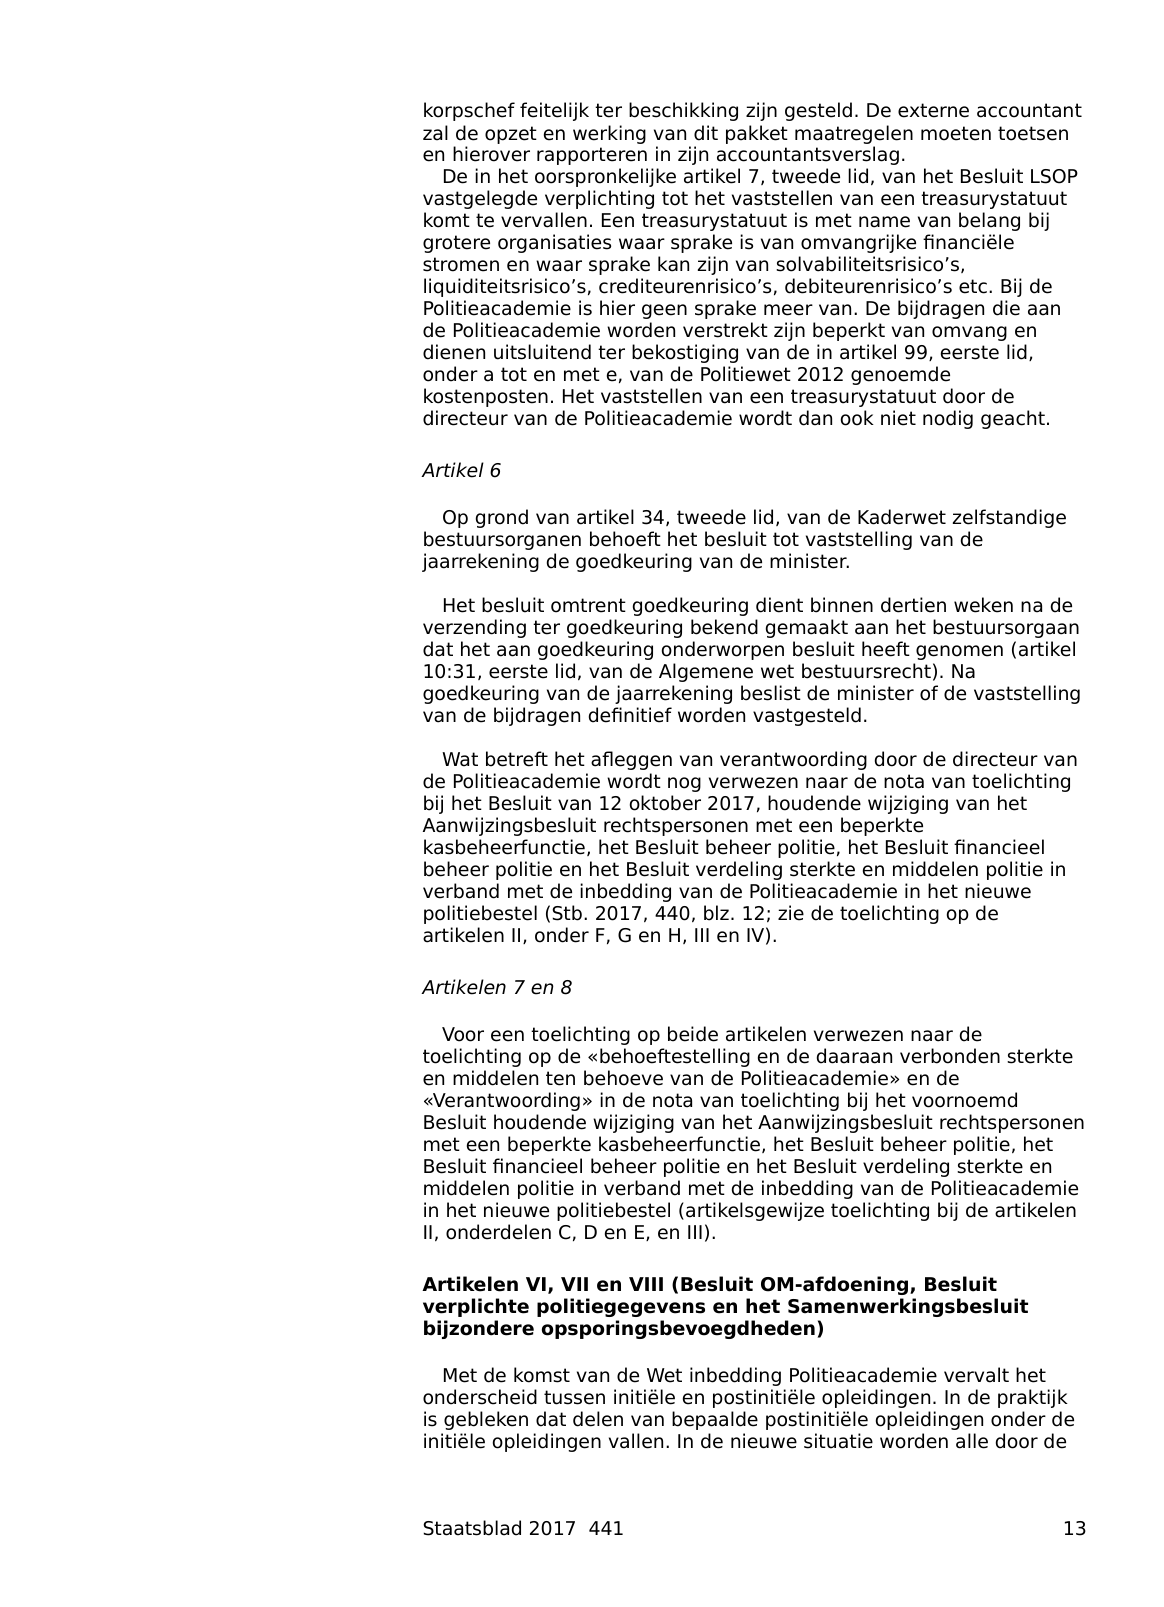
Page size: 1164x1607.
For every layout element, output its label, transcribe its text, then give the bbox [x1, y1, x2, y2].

subtitle Artikelen VI, VII en VIII (Besluit OM-afdoening, Besluit verplichte politiegegevens en het Samenwerkingsbesluit bijzondere opsporingsbevoegdheden) [422, 1274, 1087, 1340]
subtitle Artikel 6 [422, 460, 1087, 482]
text Wat betreft het afleggen van verantwoording door de directeur van de Politieacademie wordt nog verwezen naar de nota van toelichting bij het Besluit van 12 oktober 2017, houdende wijziging van het Aanwijzingsbesluit rechtspersonen met een beperkte kasbeheerfunctie, het Besluit beheer politie, het Besluit financieel beheer politie en het Besluit verdeling sterkte en middelen politie in verband met de inbedding van de Politieacademie in het nieuwe politiebestel (Stb. 2017, 440, blz. 12; zie de toelichting op de artikelen II, onder F, G en H, III en IV). [422, 749, 1087, 947]
text Op grond van artikel 34, tweede lid, van de Kaderwet zelfstandige bestuursorganen behoeft het besluit tot vaststelling van de jaarrekening de goedkeuring van de minister. [422, 507, 1087, 573]
text De in het oorspronkelijke artikel 7, tweede lid, van het Besluit LSOP vastgelegde verplichting tot het vaststellen van een treasurystatuut komt te vervallen. Een treasurystatuut is met name van belang bij grotere organisaties waar sprake is van omvangrijke financiële stromen en waar sprake kan zijn van solvabiliteitsrisico’s, liquiditeitsrisico’s, crediteurenrisico’s, debiteurenrisico’s etc. Bij de Politieacademie is hier geen sprake meer van. De bijdragen die aan de Politieacademie worden verstrekt zijn beperkt van omvang en dienen uitsluitend ter bekostiging van de in artikel 99, eerste lid, onder a tot en met e, van de Politiewet 2012 genoemde kostenposten. Het vaststellen van een treasurystatuut door de directeur van de Politieacademie wordt dan ook niet nodig geacht. [422, 166, 1087, 430]
subtitle Artikelen 7 en 8 [422, 977, 1087, 999]
text Het besluit omtrent goedkeuring dient binnen dertien weken na de verzending ter goedkeuring bekend gemaakt aan het bestuursorgaan dat het aan goedkeuring onderworpen besluit heeft genomen (artikel 10:31, eerste lid, van de Algemene wet bestuursrecht). Na goedkeuring van de jaarrekening beslist de minister of de vaststelling van de bijdragen definitief worden vastgesteld. [422, 595, 1087, 727]
text Voor een toelichting op beide artikelen verwezen naar de toelichting op de «behoeftestelling en de daaraan verbonden sterkte en middelen ten behoeve van de Politieacademie» en de «Verantwoording» in de nota van toelichting bij het voornoemd Besluit houdende wijziging van het Aanwijzingsbesluit rechtspersonen met een beperkte kasbeheerfunctie, het Besluit beheer politie, het Besluit financieel beheer politie en het Besluit verdeling sterkte en middelen politie in verband met de inbedding van de Politieacademie in het nieuwe politiebestel (artikelsgewijze toelichting bij de artikelen II, onderdelen C, D en E, en III). [422, 1024, 1087, 1244]
text korpschef feitelijk ter beschikking zijn gesteld. De externe accountant zal de opzet en werking van dit pakket maatregelen moeten toetsen en hierover rapporteren in zijn accountantsverslag. [422, 100, 1087, 166]
text Met de komst van de Wet inbedding Politieacademie vervalt het onderscheid tussen initiële en postinitiële opleidingen. In de praktijk is gebleken dat delen van bepaalde postinitiële opleidingen onder de initiële opleidingen vallen. In de nieuwe situatie worden alle door de [422, 1365, 1087, 1453]
